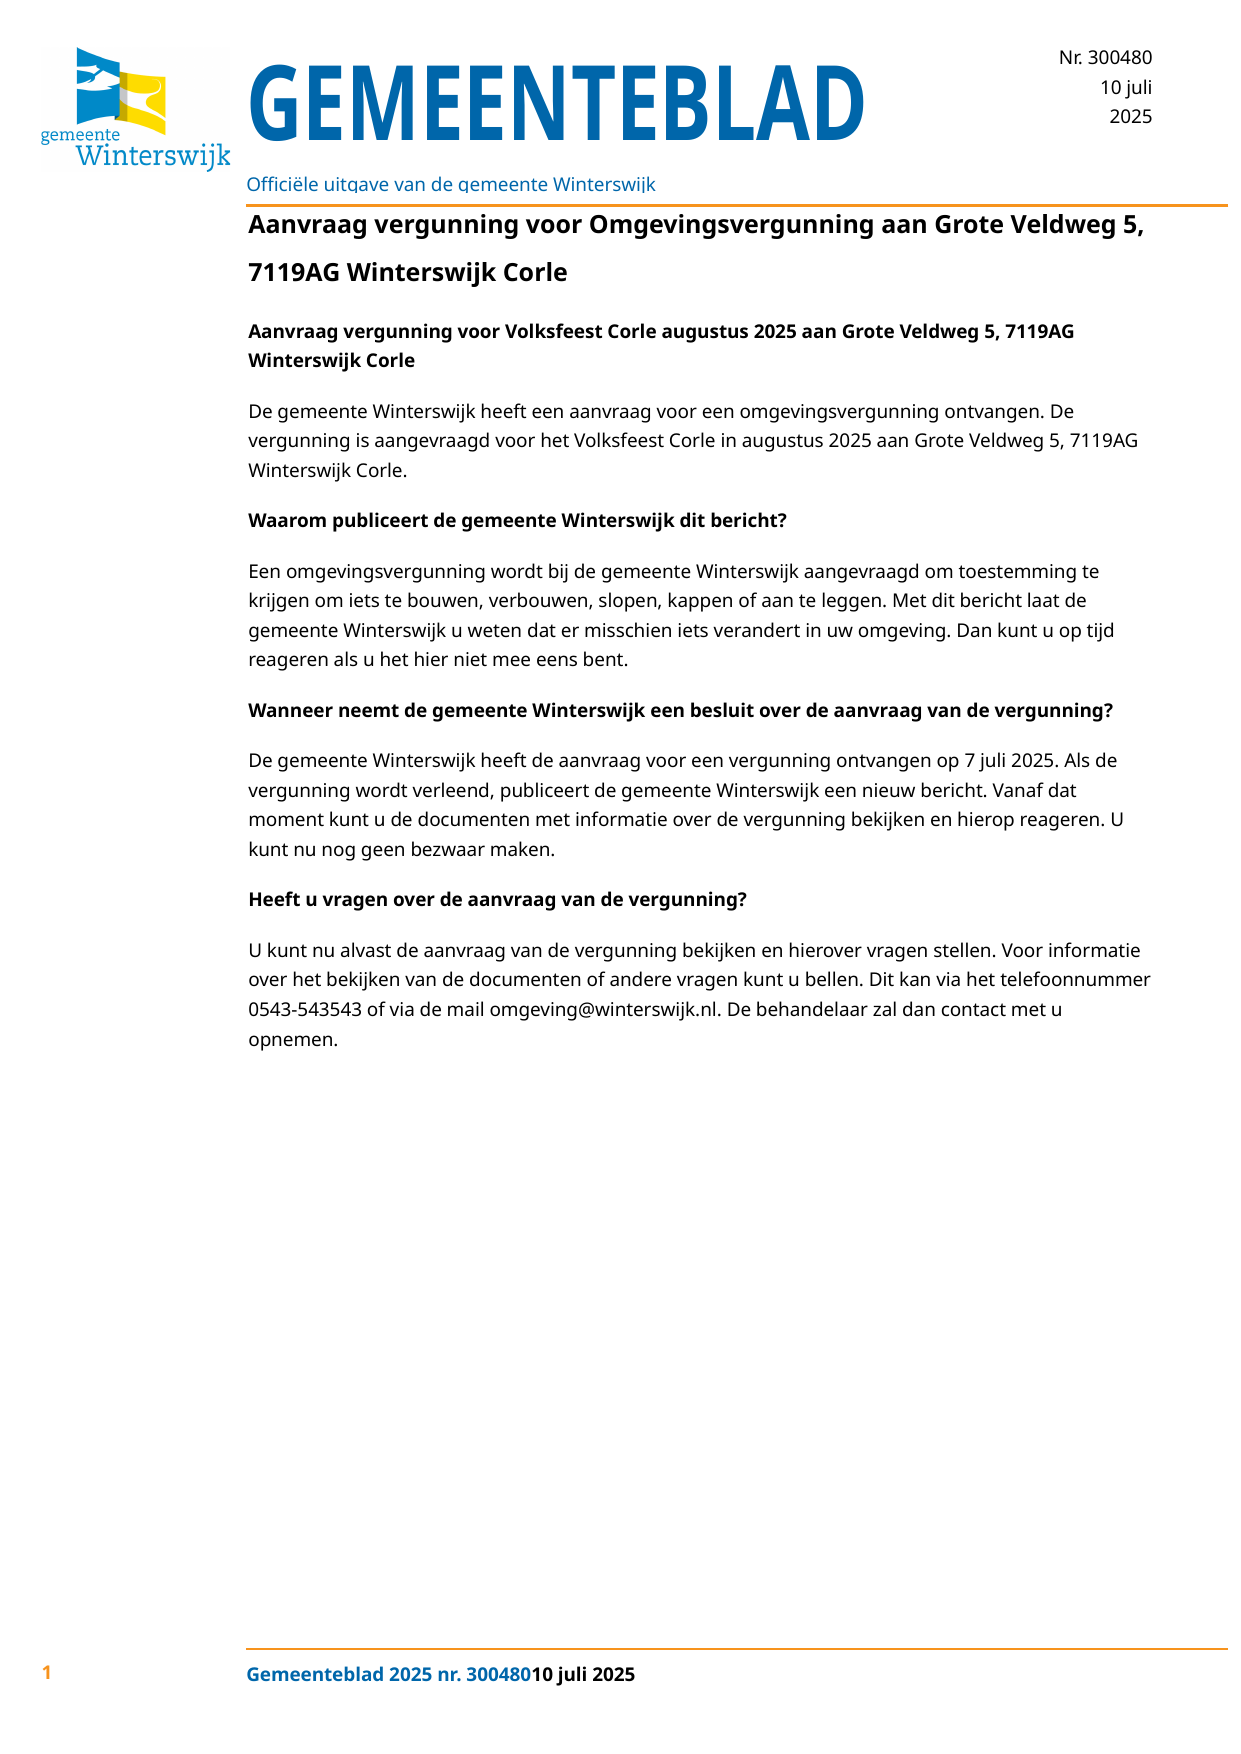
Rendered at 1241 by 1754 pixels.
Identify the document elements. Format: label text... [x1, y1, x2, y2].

text De gemeente Winterswijk heeft een aanvraag voor een omgevingsvergunning ontvangen. De vergunning is aangevraagd voor het Volksfeest Corle in augustus 2025 aan Grote Veldweg 5, 7119AG Winterswijk Corle. [248, 398, 1152, 483]
picture [225, 153, 231, 162]
text U kunt nu alvast de aanvraag van de vergunning bekijken en hierover vragen stellen. Voor informatie over het bekijken van de documenten of andere vragen kunt u bellen. Dit kan via het telefoonnummer 0543-543543 of via de mail omgeving@winterswijk.nl. De behandelaar zal dan contact met u opnemen. [248, 937, 1152, 1052]
text Heeft u vragen over de aanvraag van de vergunning? [248, 887, 1152, 912]
text Waarom publiceert de gemeente Winterswijk dit bericht? [248, 507, 1152, 533]
text De gemeente Winterswijk heeft de aanvraag voor een vergunning ontvangen op 7 juli 2025. Als de vergunning wordt verleend, publiceert de gemeente Winterswijk een nieuw bericht. Vanaf dat moment kunt u de documenten met informatie over de vergunning bekijken en hierop reageren. U kunt nu nog geen bezwaar maken. [248, 747, 1152, 862]
text Wanneer neemt de gemeente Winterswijk een besluit over de aanvraag van de vergunning? [248, 697, 1152, 723]
text Aanvraag vergunning voor Omgevingsvergunning aan Grote Veldweg 5, 7119AG Winterswijk Corle [248, 207, 1152, 288]
picture [41, 47, 231, 172]
text Een omgevingsvergunning wordt bij de gemeente Winterswijk aangevraagd om toestemming te krijgen om iets te bouwen, verbouwen, slopen, kappen of aan te leggen. Met dit bericht laat de gemeente Winterswijk u weten dat er misschien iets verandert in uw omgeving. Dan kunt u op tijd reageren als u het hier niet mee eens bent. [248, 558, 1152, 672]
text Aanvraag vergunning voor Volksfeest Corle augustus 2025 aan Grote Veldweg 5, 7119AG Winterswijk Corle [248, 318, 1152, 373]
